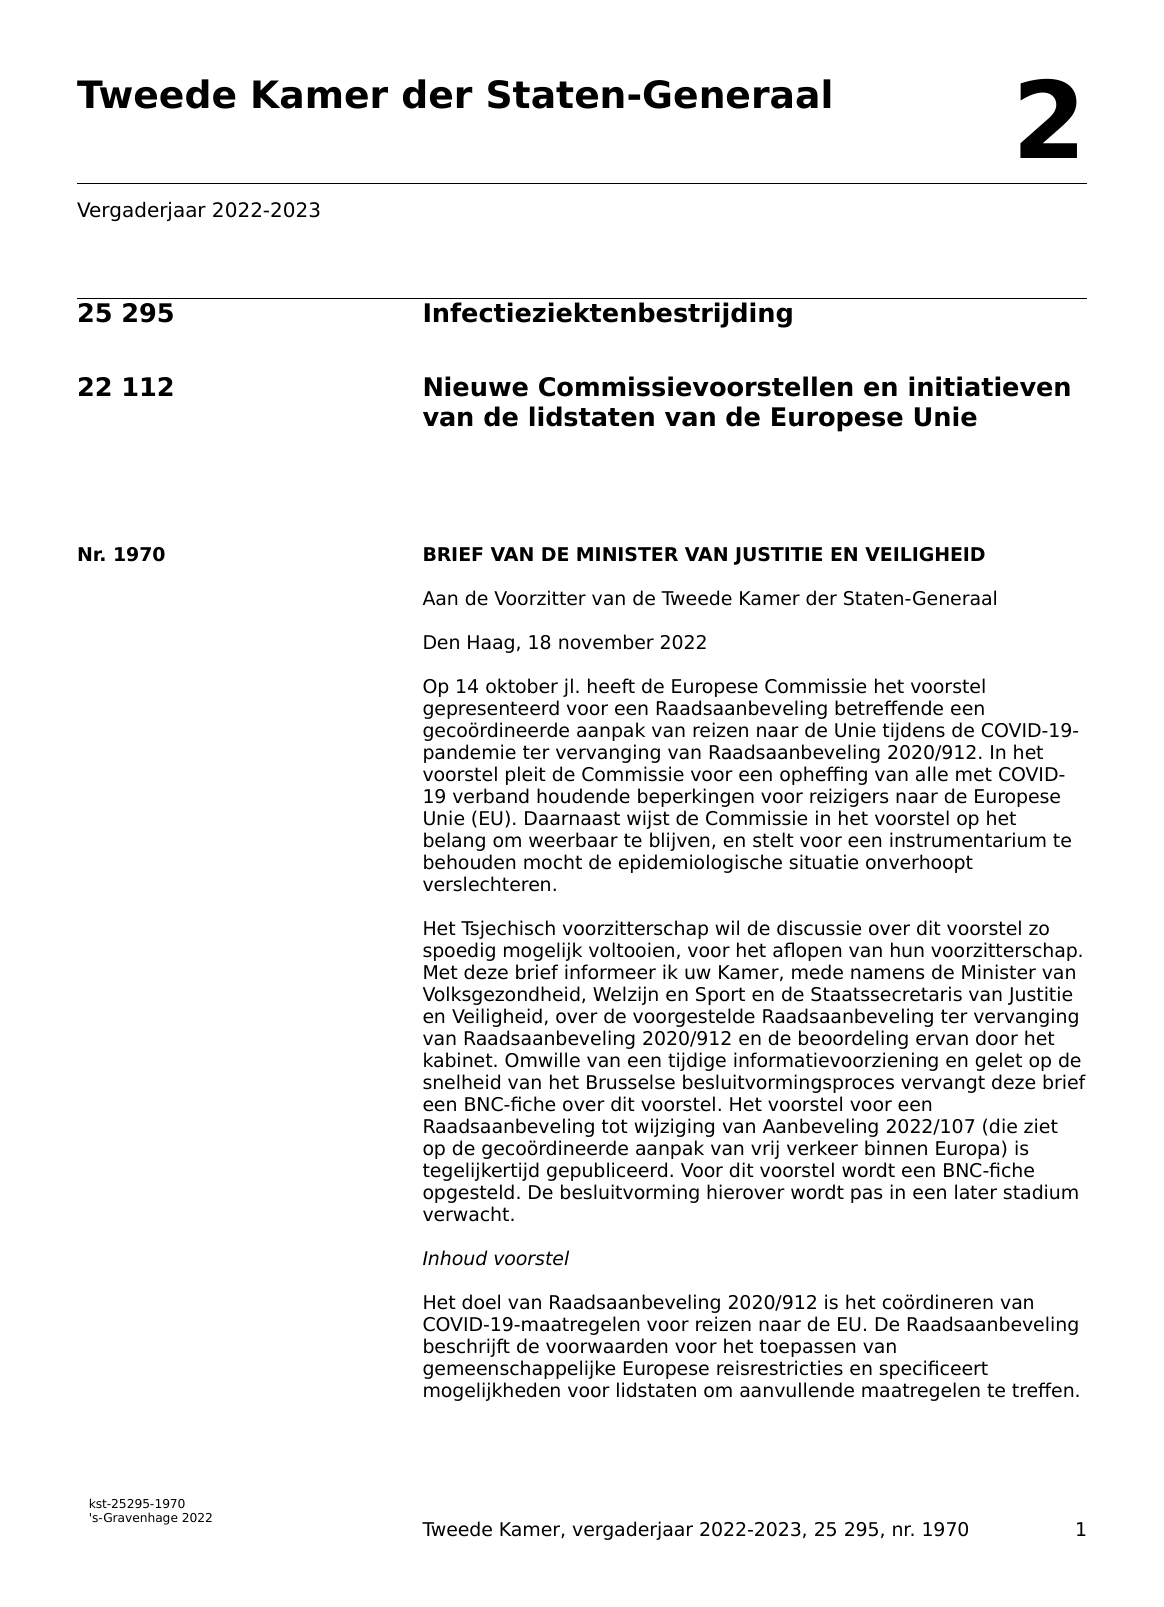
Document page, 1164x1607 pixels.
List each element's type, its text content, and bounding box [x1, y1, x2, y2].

table_header Tweede Kamer der Staten-Generaal [77, 59, 886, 183]
text Aan de Voorzitter van de Tweede Kamer der Staten-Generaal [422, 588, 1087, 609]
text kst-25295-1970 [88, 1497, 323, 1511]
subtitle Inhoud voorstel [422, 1248, 1087, 1270]
subtitle Nr. 1970 BRIEF VAN DE MINISTER VAN JUSTITIE EN VEILIGHEID [77, 543, 1087, 565]
text 's-Gravenhage 2022 [88, 1511, 323, 1525]
text Het doel van Raadsaanbeveling 2020/912 is het coördineren van COVID-19-maatregelen voor reizen naar de EU. De Raadsaanbeveling beschrijft de voorwaarden voor het toepassen van gemeenschappelijke Europese reisrestricties en specificeert mogelijkheden voor lidstaten om aanvullende maatregelen te treffen. [422, 1292, 1087, 1402]
text Op 14 oktober jl. heeft de Europese Commissie het voorstel gepresenteerd voor een Raadsaanbeveling betreffende een gecoördineerde aanpak van reizen naar de Unie tijdens de COVID-19-pandemie ter vervanging van Raadsaanbeveling 2020/912. In het voorstel pleit de Commissie voor een opheffing van alle met COVID-19 verband houdende beperkingen voor reizigers naar de Europese Unie (EU). Daarnaast wijst de Commissie in het voorstel op het belang om weerbaar te blijven, en stelt voor een instrumentarium te behouden mocht de epidemiologische situatie onverhoopt verslechteren. [422, 676, 1087, 896]
table_cell Vergaderjaar 2022-2023 [77, 184, 1087, 298]
text Den Haag, 18 november 2022 [422, 632, 1087, 654]
text Het Tsjechisch voorzitterschap wil de discussie over dit voorstel zo spoedig mogelijk voltooien, voor het aflopen van hun voorzitterschap. Met deze brief informeer ik uw Kamer, mede namens de Minister van Volksgezondheid, Welzijn en Sport en de Staatssecretaris van Justitie en Veiligheid, over de voorgestelde Raadsaanbeveling ter vervanging van Raadsaanbeveling 2020/912 en de beoordeling ervan door het kabinet. Omwille van een tijdige informatievoorziening en gelet op de snelheid van het Brusselse besluitvormingsproces vervangt deze brief een BNC-fiche over dit voorstel. Het voorstel voor een Raadsaanbeveling tot wijziging van Aanbeveling 2022/107 (die ziet op de gecoördineerde aanpak van vrij verkeer binnen Europa) is tegelijkertijd gepubliceerd. Voor dit voorstel wordt een BNC-fiche opgesteld. De besluitvorming hierover wordt pas in een later stadium verwacht. [422, 918, 1087, 1226]
subtitle 22 112 Nieuwe Commissievoorstellen en initiatieven van de lidstaten van de Europese Unie [77, 373, 1087, 432]
subtitle 25 295 Infectieziektenbestrijding [77, 299, 1087, 329]
table_header 2 [886, 59, 1087, 183]
